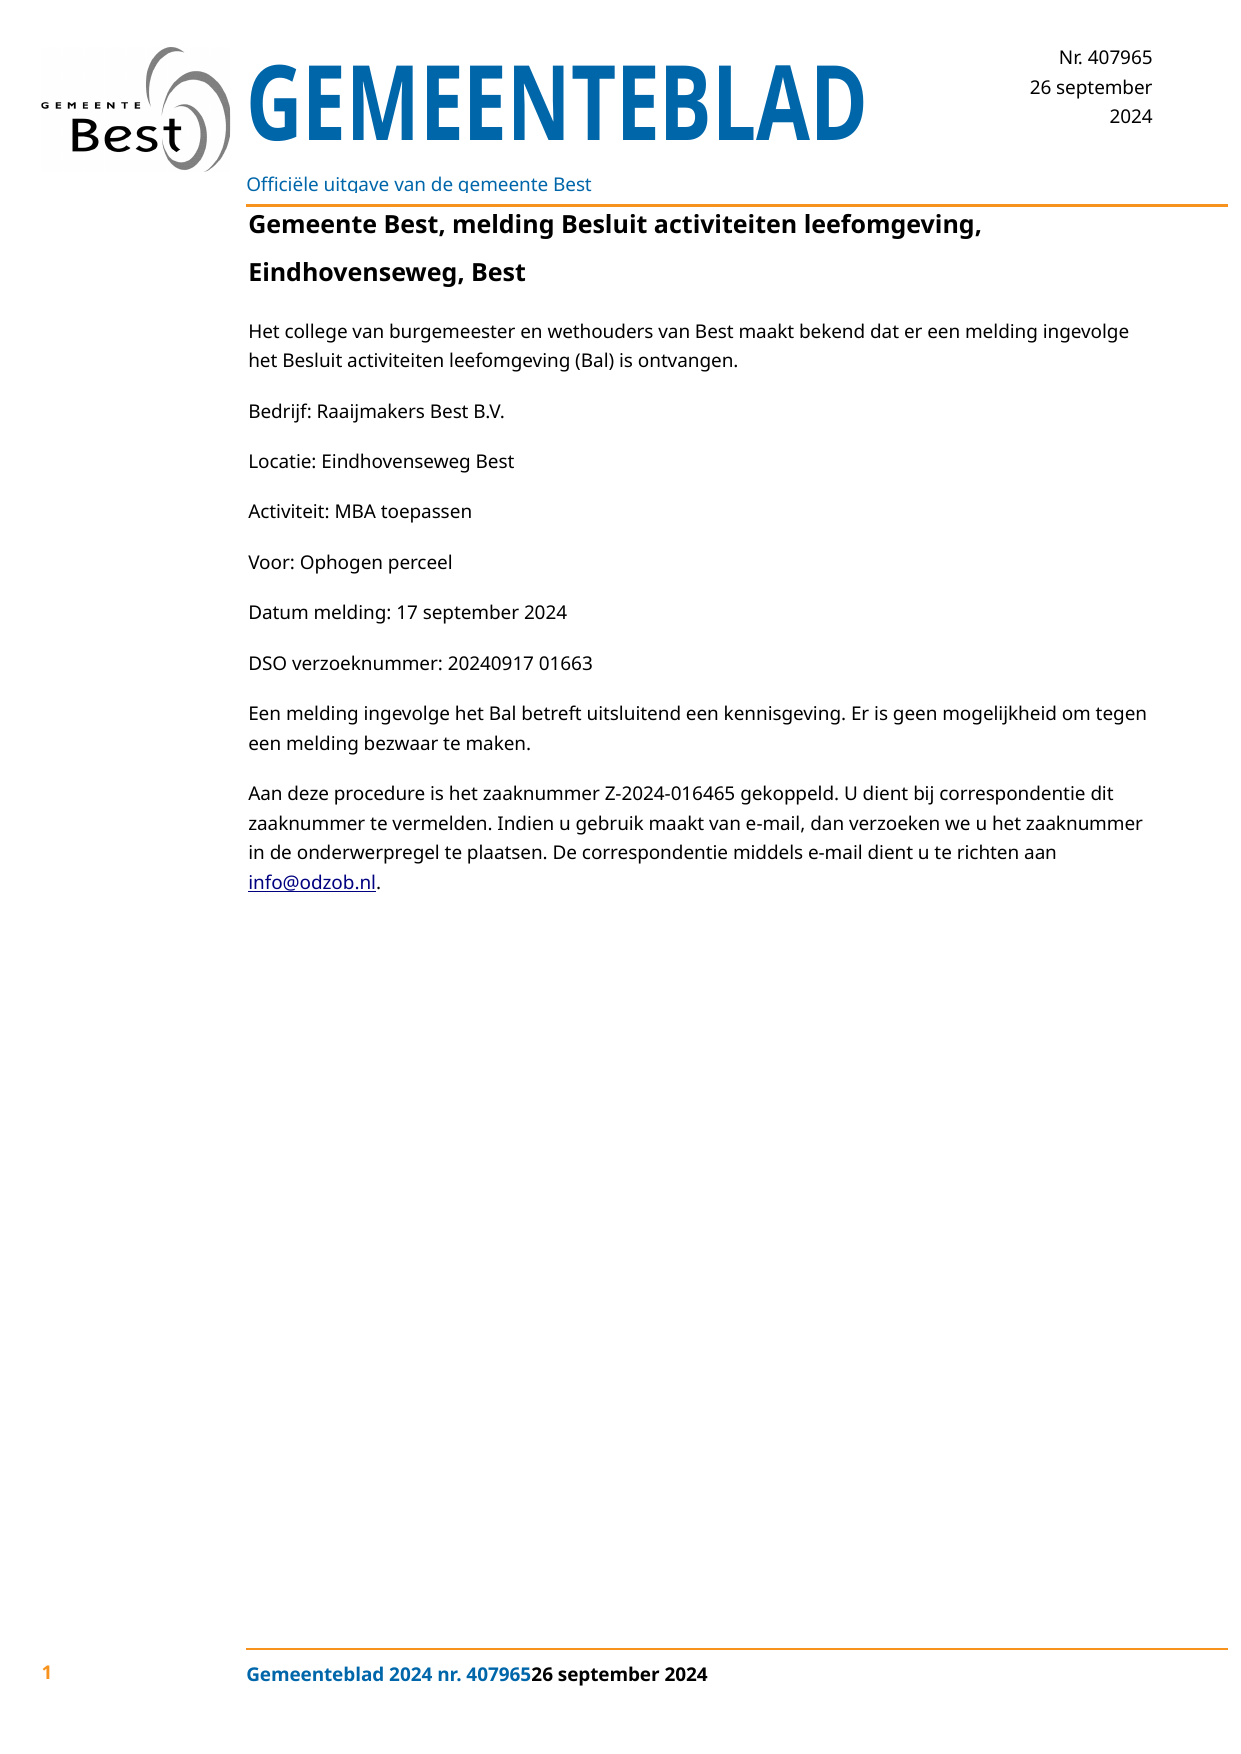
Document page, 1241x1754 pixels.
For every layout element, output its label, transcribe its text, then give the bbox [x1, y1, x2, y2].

text DSO verzoeknummer: 20240917 01663 [248, 650, 1152, 676]
picture [41, 47, 231, 172]
text Het college van burgemeester en wethouders van Best maakt bekend dat er een melding ingevolge het Besluit activiteiten leefomgeving (Bal) is ontvangen. [248, 318, 1152, 373]
text Bedrijf: Raaijmakers Best B.V. [248, 398, 1152, 424]
text Activiteit: MBA toepassen [248, 499, 1152, 524]
text Voor: Ophogen perceel [248, 549, 1152, 575]
text Locatie: Eindhovenseweg Best [248, 448, 1152, 474]
text Aan deze procedure is het zaaknummer Z-2024-016465 gekoppeld. U dient bij correspondentie dit zaaknummer te vermelden. Indien u gebruik maakt van e-mail, dan verzoeken we u het zaaknummer in de onderwerpregel te plaatsen. De correspondentie middels e-mail dient u te richten aan info@odzob.nl. [248, 780, 1152, 895]
text Een melding ingevolge het Bal betreft uitsluitend een kennisgeving. Er is geen mogelijkheid om tegen een melding bezwaar te maken. [248, 700, 1152, 756]
text Gemeente Best, melding Besluit activiteiten leefomgeving, Eindhovenseweg, Best [248, 207, 1152, 288]
text Datum melding: 17 september 2024 [248, 599, 1152, 625]
